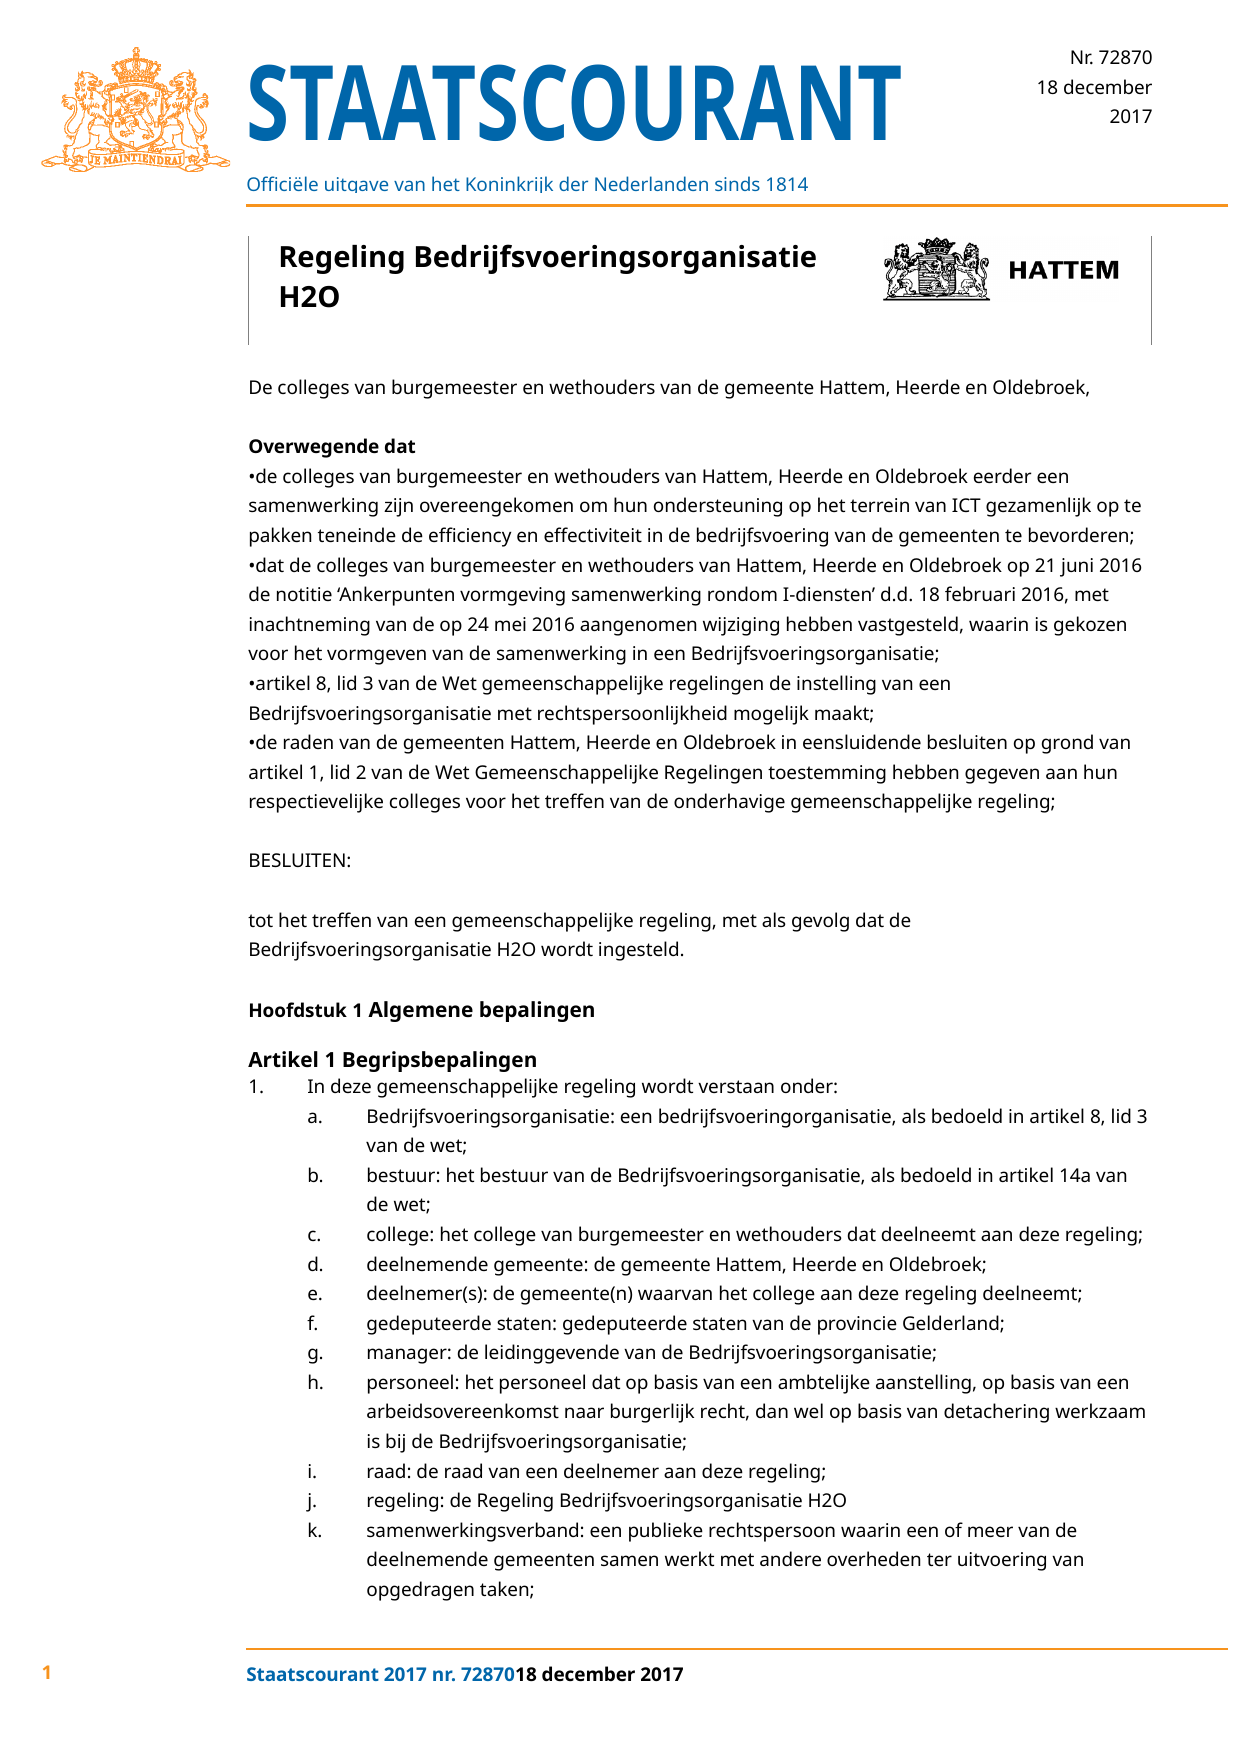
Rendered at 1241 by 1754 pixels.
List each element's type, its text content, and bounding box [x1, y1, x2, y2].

text •de raden van de gemeenten Hattem, Heerde en Oldebroek in eensluidende besluiten op grond van artikel 1, lid 2 van de Wet Gemeenschappelijke Regelingen toestemming hebben gegeven aan hun respectievelijke colleges voor het treffen van de onderhavige gemeenschappelijke regeling; [248, 729, 1152, 814]
text BESLUITEN: [248, 848, 1152, 873]
list personeel: het personeel dat op basis van een ambtelijke aanstelling, op basis van een arbeidsovereenkomst naar burgerlijk recht, dan wel op basis van detachering werkzaam is bij de Bedrijfsvoeringsorganisatie; [307, 1369, 1152, 1454]
picture [882, 236, 1119, 302]
text Artikel 1 Begripsbepalingen [248, 1045, 1152, 1073]
text tot het treffen van een gemeenschappelijke regeling, met als gevolg dat de Bedrijfsvoeringsorganisatie H2O wordt ingesteld. [248, 907, 1152, 962]
table_header [850, 236, 1151, 345]
list manager: de leidinggevende van de Bedrijfsvoeringsorganisatie; [307, 1339, 1152, 1365]
text Overwegende dat [248, 433, 1152, 459]
list In deze gemeenschappelijke regeling wordt verstaan onder: [248, 1073, 1152, 1099]
list deelnemende gemeente: de gemeente Hattem, Heerde en Oldebroek; [307, 1251, 1152, 1276]
text •dat de colleges van burgemeester en wethouders van Hattem, Heerde en Oldebroek op 21 juni 2016 de notitie ‘Ankerpunten vormgeving samenwerking rondom I-diensten’ d.d. 18 februari 2016, met inachtneming van de op 24 mei 2016 aangenomen wijziging hebben vastgesteld, waarin is gekozen voor het vormgeven van de samenwerking in een Bedrijfsvoeringsorganisatie; [248, 552, 1152, 666]
list bestuur: het bestuur van de Bedrijfsvoeringsorganisatie, als bedoeld in artikel 14a van de wet; [307, 1162, 1152, 1217]
list college: het college van burgemeester en wethouders dat deelneemt aan deze regeling; [307, 1221, 1152, 1247]
list raad: de raad van een deelnemer aan deze regeling; [307, 1458, 1152, 1483]
text Hoofdstuk 1 Algemene bepalingen [248, 996, 1152, 1024]
list samenwerkingsverband: een publieke rechtspersoon waarin een of meer van de deelnemende gemeenten samen werkt met andere overheden ter uitvoering van opgedragen taken; [307, 1517, 1152, 1602]
list Bedrijfsvoeringsorganisatie: een bedrijfsvoeringorganisatie, als bedoeld in artikel 8, lid 3 van de wet; [307, 1103, 1152, 1158]
text De colleges van burgemeester en wethouders van de gemeente Hattem, Heerde en Oldebroek, [248, 374, 1152, 400]
picture [41, 47, 231, 172]
list deelnemer(s): de gemeente(n) waarvan het college aan deze regeling deelneemt; [307, 1280, 1152, 1306]
list regeling: de Regeling Bedrijfsvoeringsorganisatie H2O [307, 1487, 1152, 1513]
text •artikel 8, lid 3 van de Wet gemeenschappelijke regelingen de instelling van een Bedrijfsvoeringsorganisatie met rechtspersoonlijkheid mogelijk maakt; [248, 670, 1152, 725]
list gedeputeerde staten: gedeputeerde staten van de provincie Gelderland; [307, 1310, 1152, 1336]
table_header Regeling Bedrijfsvoeringsorganisatie H2O [249, 236, 850, 345]
text •de colleges van burgemeester en wethouders van Hattem, Heerde en Oldebroek eerder een samenwerking zijn overeengekomen om hun ondersteuning op het terrein van ICT gezamenlijk op te pakken teneinde de efficiency en effectiviteit in de bedrijfsvoering van de gemeenten te bevorderen; [248, 463, 1152, 548]
